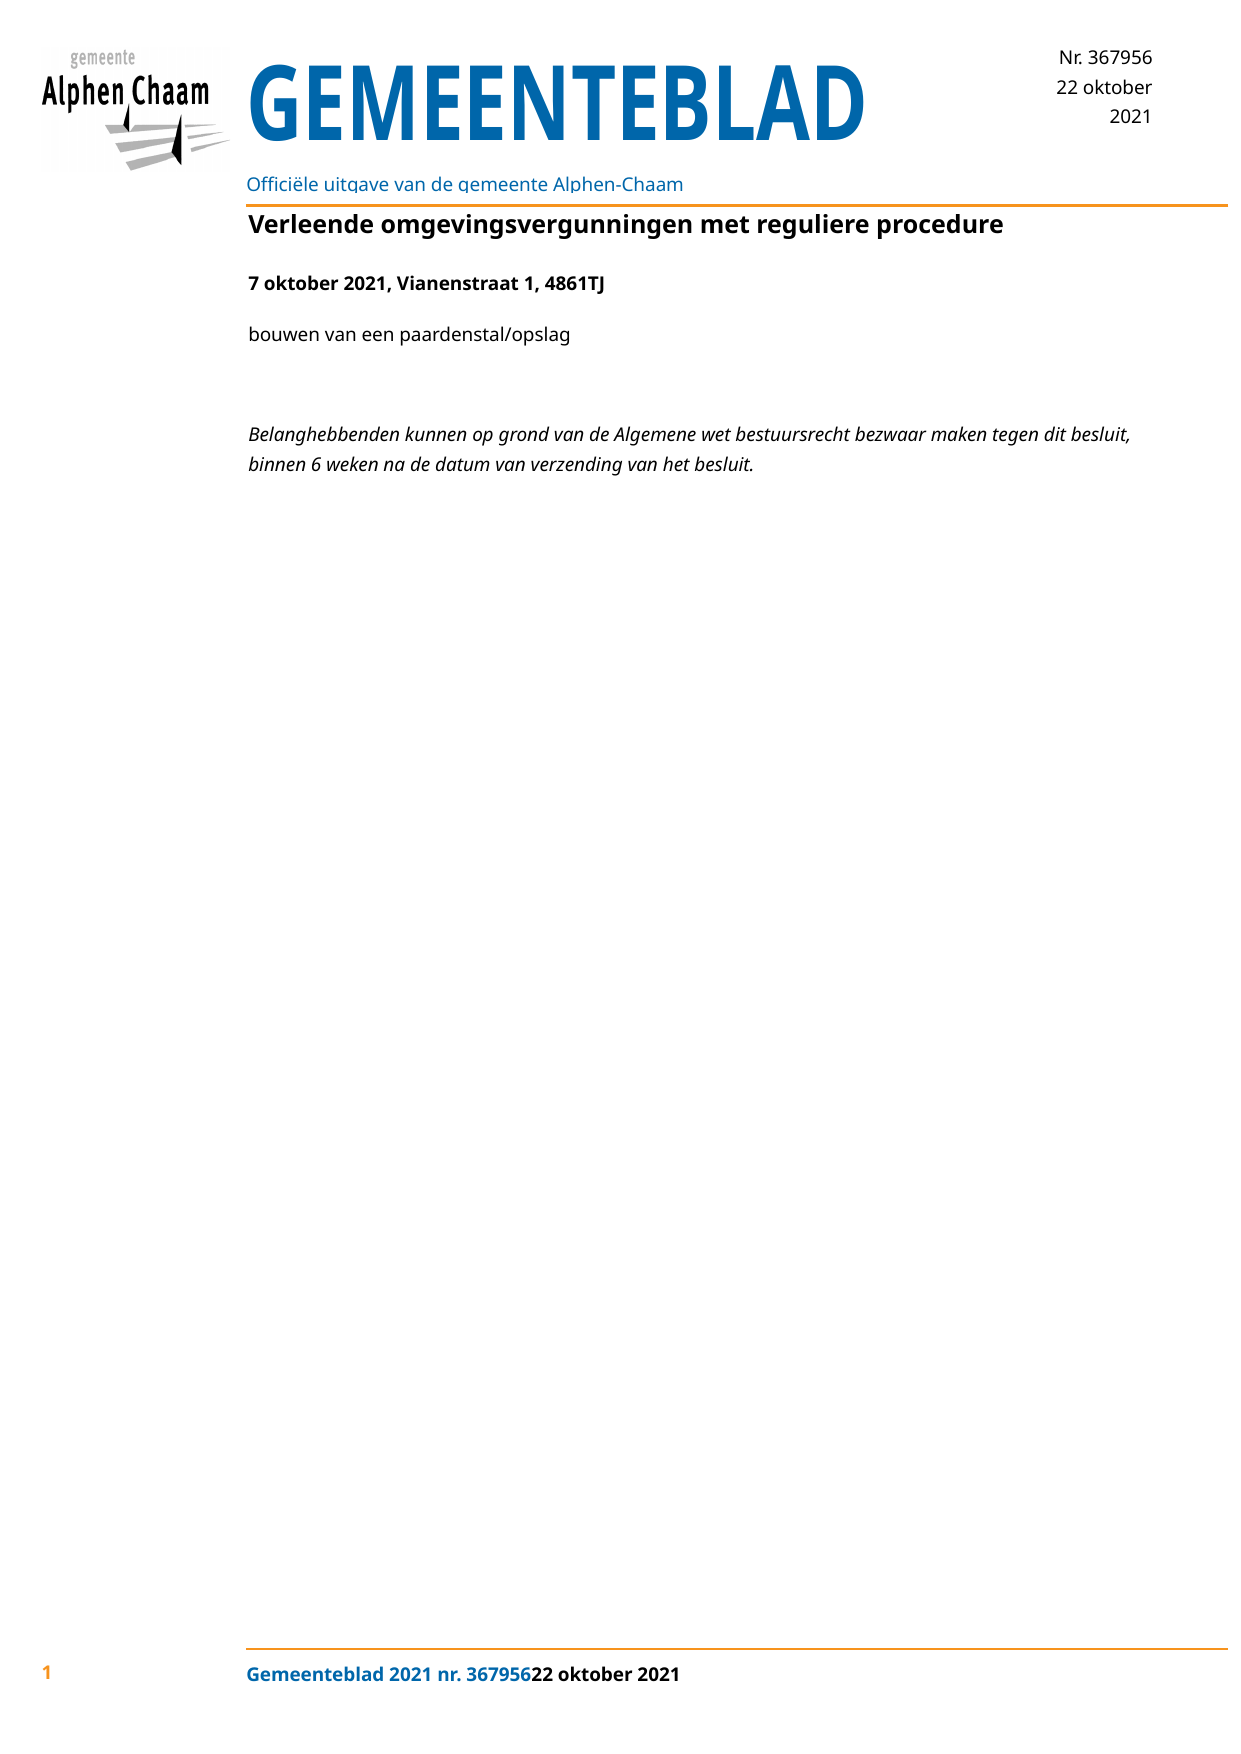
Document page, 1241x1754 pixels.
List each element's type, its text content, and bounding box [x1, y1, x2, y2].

picture [41, 47, 231, 172]
text Belanghebbenden kunnen op grond van de Algemene wet bestuursrecht bezwaar maken tegen dit besluit, binnen 6 weken na de datum van verzending van het besluit. [248, 422, 1152, 477]
text bouwen van een paardenstal/opslag [248, 321, 1152, 346]
text 7 oktober 2021, Vianenstraat 1, 4861TJ [248, 270, 1152, 296]
text Verleende omgevingsvergunningen met reguliere procedure [248, 207, 1152, 241]
